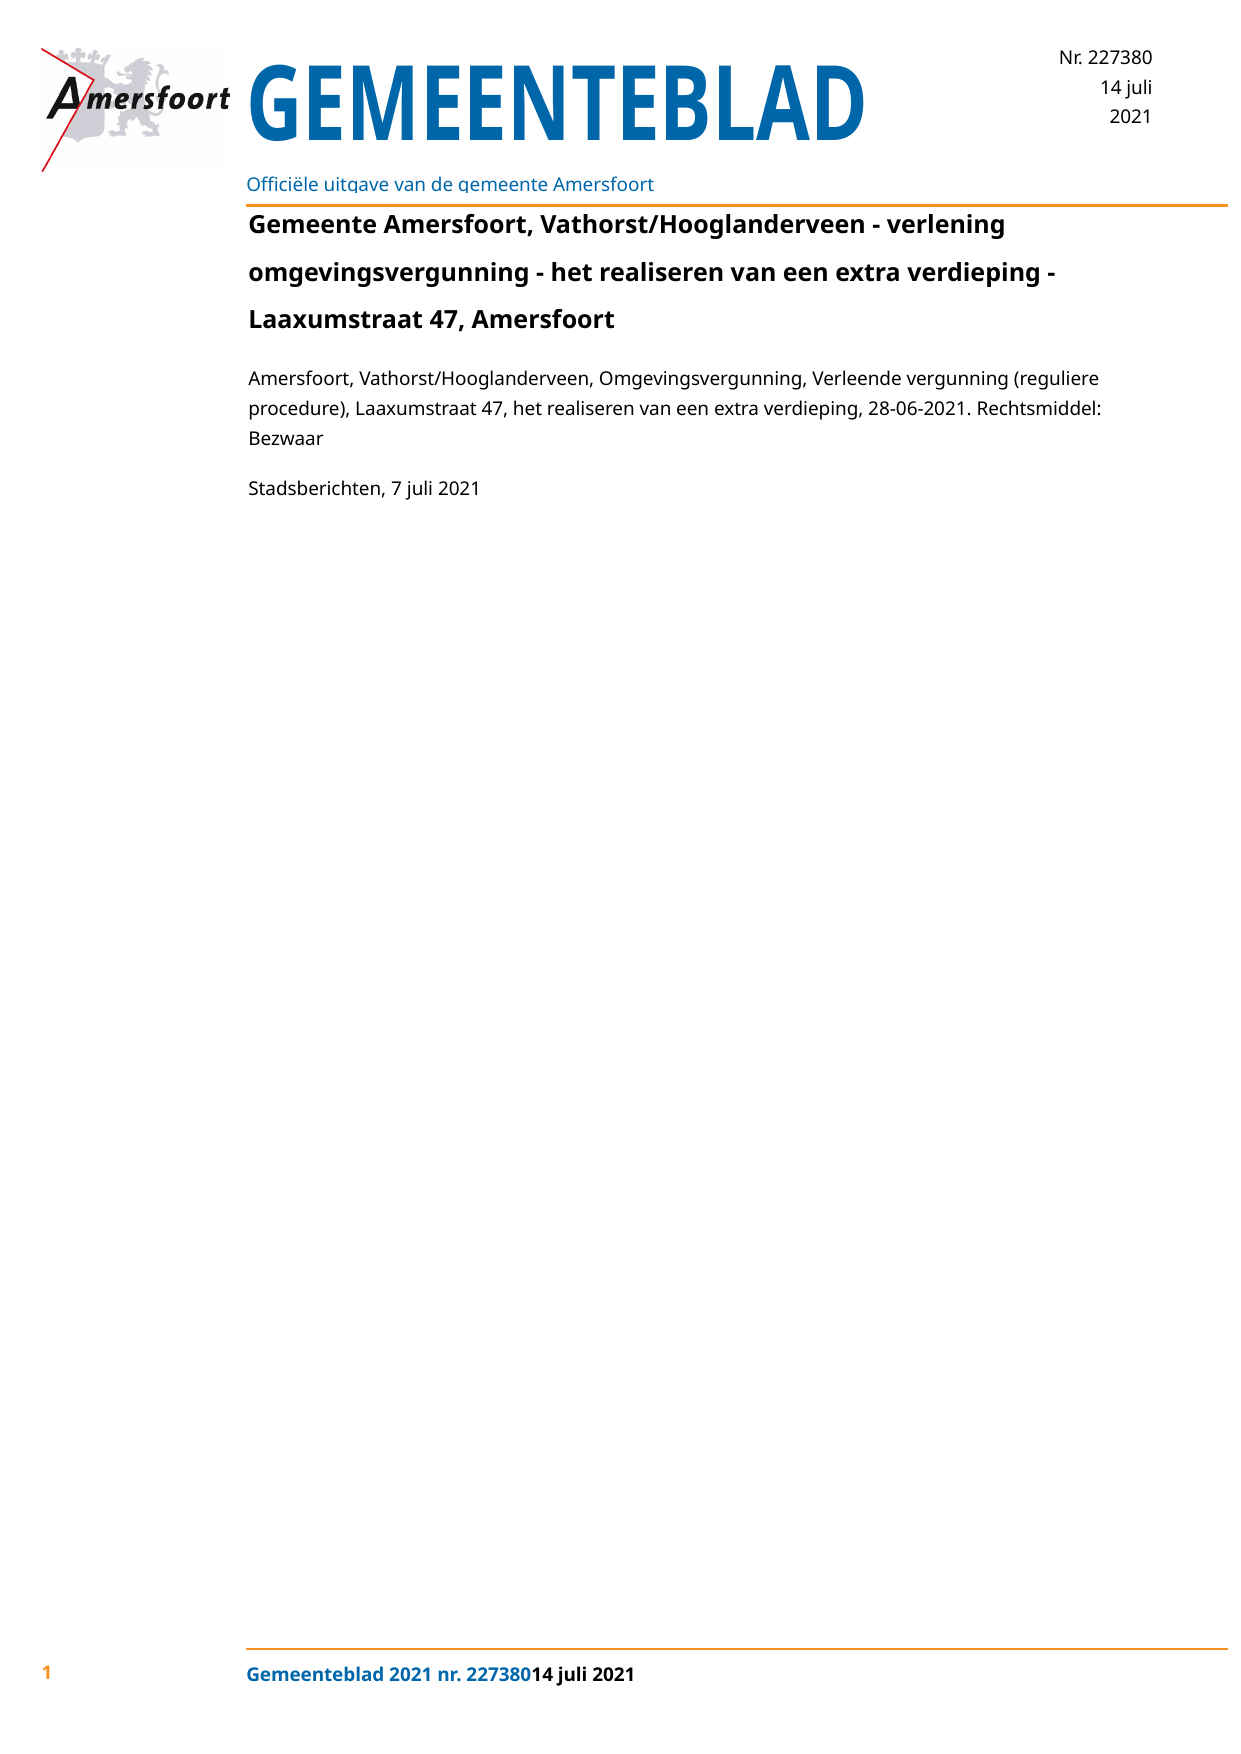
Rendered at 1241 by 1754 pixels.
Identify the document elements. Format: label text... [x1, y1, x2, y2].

picture [41, 47, 231, 172]
text Stadsberichten, 7 juli 2021 [248, 475, 1152, 501]
text Gemeente Amersfoort, Vathorst/Hooglanderveen - verlening omgevingsvergunning - het realiseren van een extra verdieping - Laaxumstraat 47, Amersfoort [248, 207, 1152, 336]
text Amersfoort, Vathorst/Hooglanderveen, Omgevingsvergunning, Verleende vergunning (reguliere procedure), Laaxumstraat 47, het realiseren van een extra verdieping, 28-06-2021. Rechtsmiddel: Bezwaar [248, 366, 1152, 450]
